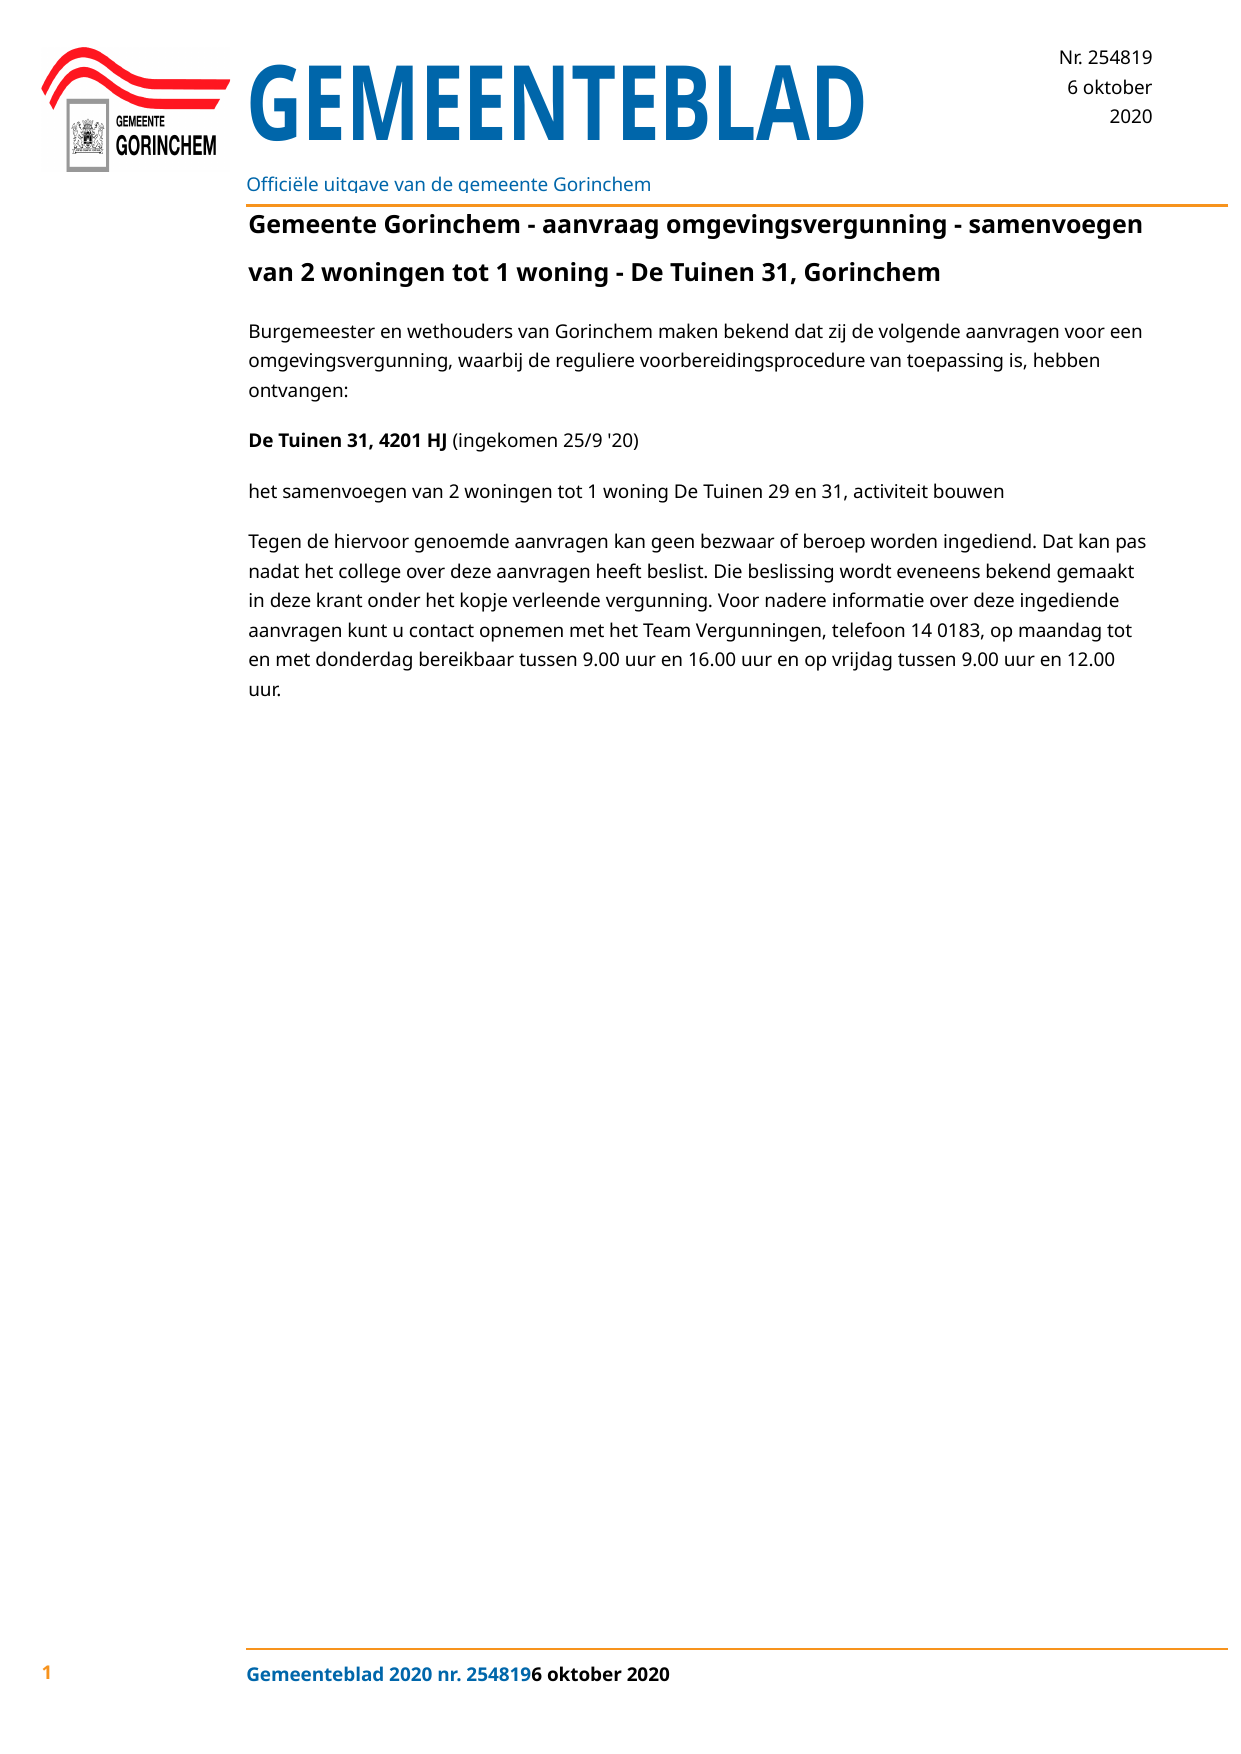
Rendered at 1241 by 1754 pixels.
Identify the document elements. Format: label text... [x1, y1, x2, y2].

text het samenvoegen van 2 woningen tot 1 woning De Tuinen 29 en 31, activiteit bouwen [248, 478, 1152, 504]
text Burgemeester en wethouders van Gorinchem maken bekend dat zij de volgende aanvragen voor een omgevingsvergunning, waarbij de reguliere voorbereidingsprocedure van toepassing is, hebben ontvangen: [248, 318, 1152, 403]
text Gemeente Gorinchem - aanvraag omgevingsvergunning - samenvoegen van 2 woningen tot 1 woning - De Tuinen 31, Gorinchem [248, 207, 1152, 288]
text De Tuinen 31, 4201 HJ (ingekomen 25/9 '20) [248, 427, 1152, 453]
text Tegen de hiervoor genoemde aanvragen kan geen bezwaar of beroep worden ingediend. Dat kan pas nadat het college over deze aanvragen heeft beslist. Die beslissing wordt eveneens bekend gemaakt in deze krant onder het kopje verleende vergunning. Voor nadere informatie over deze ingediende aanvragen kunt u contact opnemen met het Team Vergunningen, telefoon 14 0183, op maandag tot en met donderdag bereikbaar tussen 9.00 uur en 16.00 uur en op vrijdag tussen 9.00 uur en 12.00 uur. [248, 528, 1152, 702]
picture [41, 47, 231, 172]
